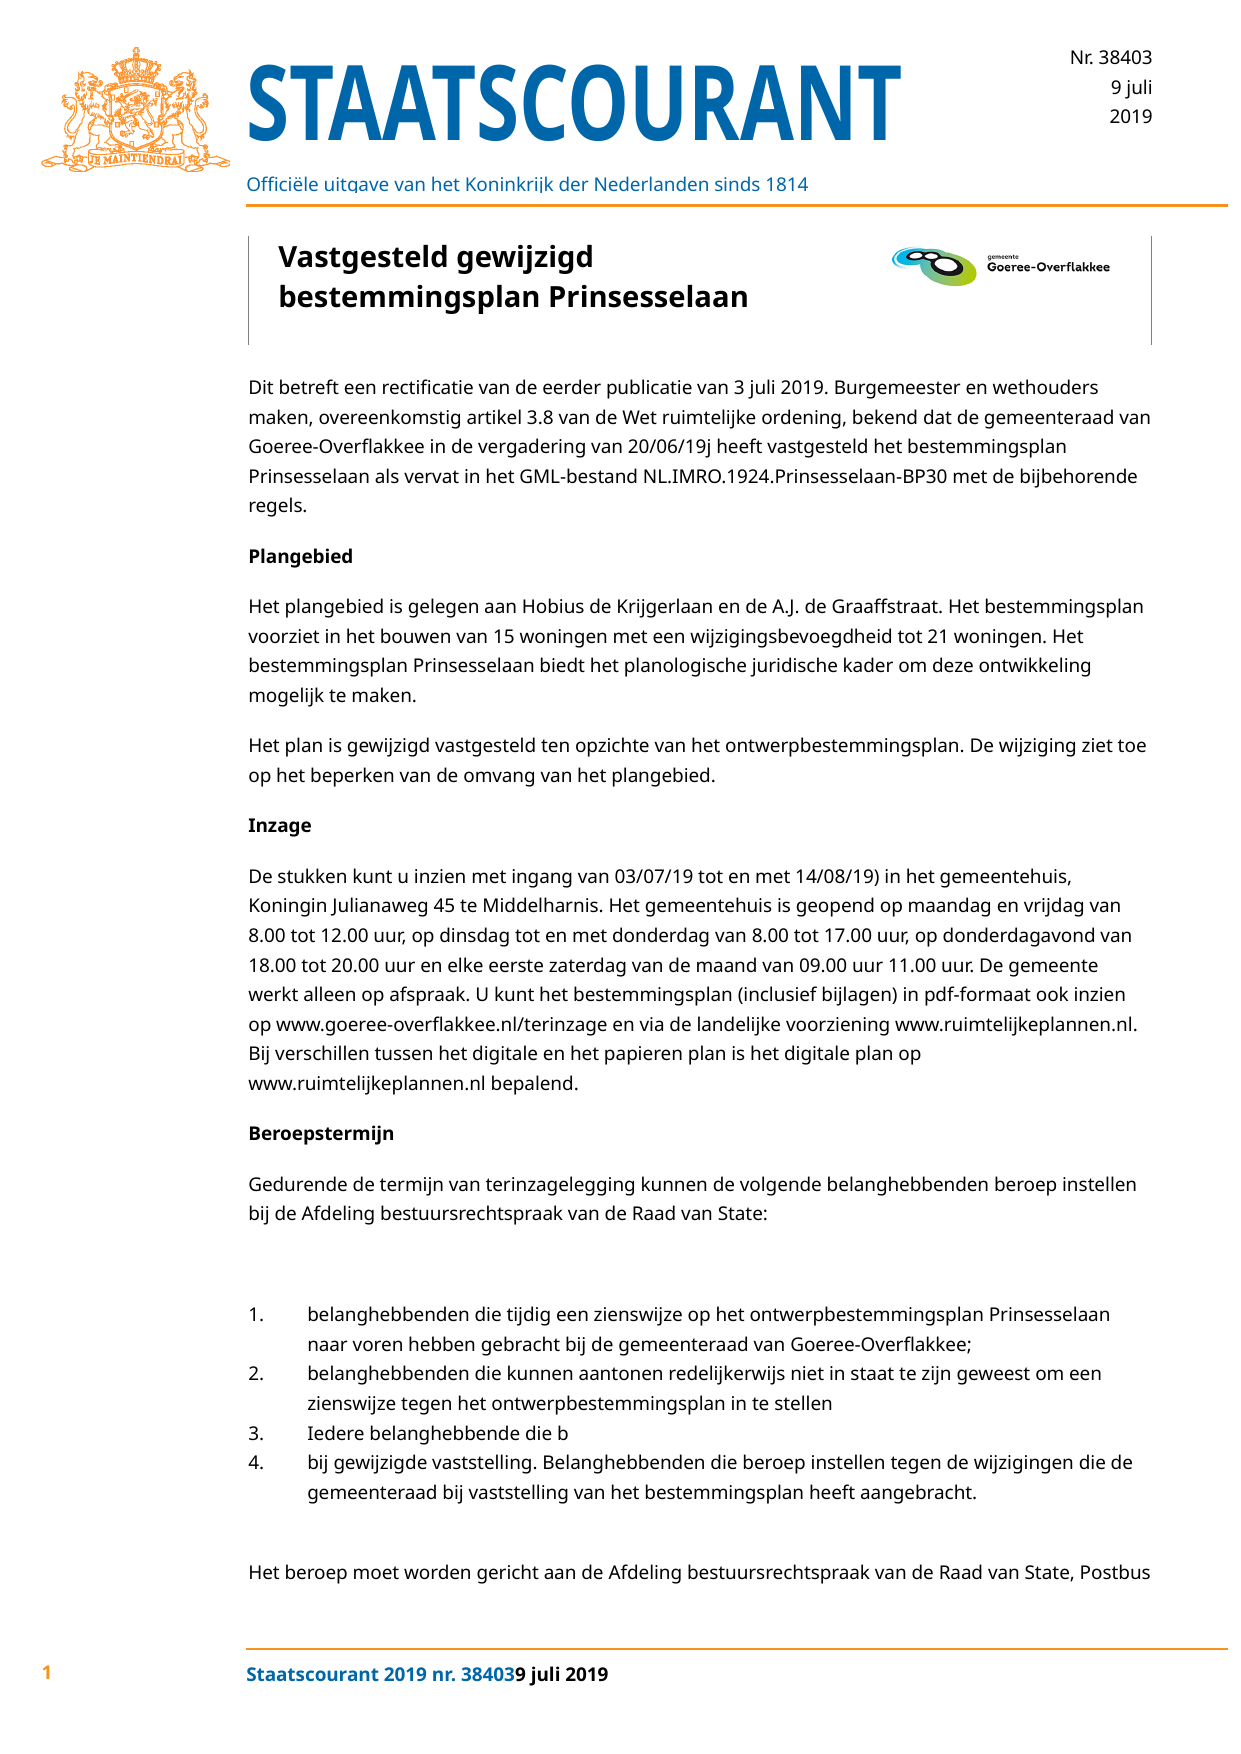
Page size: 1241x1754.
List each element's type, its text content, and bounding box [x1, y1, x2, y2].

picture [41, 47, 231, 172]
list Iedere belanghebbende die b [248, 1420, 1152, 1445]
list bij gewijzigde vaststelling. Belanghebbenden die beroep instellen tegen de wijzigingen die de gemeenteraad bij vaststelling van het bestemmingsplan heeft aangebracht. [248, 1449, 1152, 1504]
list belanghebbenden die tijdig een zienswijze op het ontwerpbestemmingsplan Prinsesselaan naar voren hebben gebracht bij de gemeenteraad van Goeree-Overflakkee; [248, 1301, 1152, 1357]
text Het plangebied is gelegen aan Hobius de Krijgerlaan en de A.J. de Graaffstraat. Het bestemmingsplan voorziet in het bouwen van 15 woningen met een wijzigingsbevoegdheid tot 21 woningen. Het bestemmingsplan Prinsesselaan biedt het planologische juridische kader om deze ontwikkeling mogelijk te maken. [248, 593, 1152, 708]
list belanghebbenden die kunnen aantonen redelijkerwijs niet in staat te zijn geweest om een zienswijze tegen het ontwerpbestemmingsplan in te stellen [248, 1361, 1152, 1416]
table_header [850, 236, 1151, 345]
table_header Vastgesteld gewijzigd bestemmingsplan Prinsesselaan [249, 236, 850, 345]
text Beroepstermijn [248, 1121, 1152, 1146]
text Plangebied [248, 543, 1152, 569]
text Inzage [248, 813, 1152, 838]
text De stukken kunt u inzien met ingang van 03/07/19 tot en met 14/08/19) in het gemeentehuis, Koningin Julianaweg 45 te Middelharnis. Het gemeentehuis is geopend op maandag en vrijdag van 8.00 tot 12.00 uur, op dinsdag tot en met donderdag van 8.00 tot 17.00 uur, op donderdagavond van 18.00 tot 20.00 uur en elke eerste zaterdag van de maand van 09.00 uur 11.00 uur. De gemeente werkt alleen op afspraak. U kunt het bestemmingsplan (inclusief bijlagen) in pdf-formaat ook inzien op www.goeree-overflakkee.nl/terinzage en via de landelijke voorziening www.ruimtelijkeplannen.nl. Bij verschillen tussen het digitale en het papieren plan is het digitale plan op www.ruimtelijkeplannen.nl bepalend. [248, 863, 1152, 1096]
text Gedurende de termijn van terinzagelegging kunnen de volgende belanghebbenden beroep instellen bij de Afdeling bestuursrechtspraak van de Raad van State: [248, 1171, 1152, 1226]
text Het plan is gewijzigd vastgesteld ten opzichte van het ontwerpbestemmingsplan. De wijziging ziet toe op het beperken van de omvang van het plangebied. [248, 733, 1152, 788]
picture [882, 236, 1119, 296]
text Het beroep moet worden gericht aan de Afdeling bestuursrechtspraak van de Raad van State, Postbus [248, 1559, 1152, 1584]
text Dit betreft een rectificatie van de eerder publicatie van 3 juli 2019. Burgemeester en wethouders maken, overeenkomstig artikel 3.8 van de Wet ruimtelijke ordening, bekend dat de gemeenteraad van Goeree-Overflakkee in de vergadering van 20/06/19j heeft vastgesteld het bestemmingsplan Prinsesselaan als vervat in het GML-bestand NL.IMRO.1924.Prinsesselaan-BP30 met de bijbehorende regels. [248, 374, 1152, 518]
